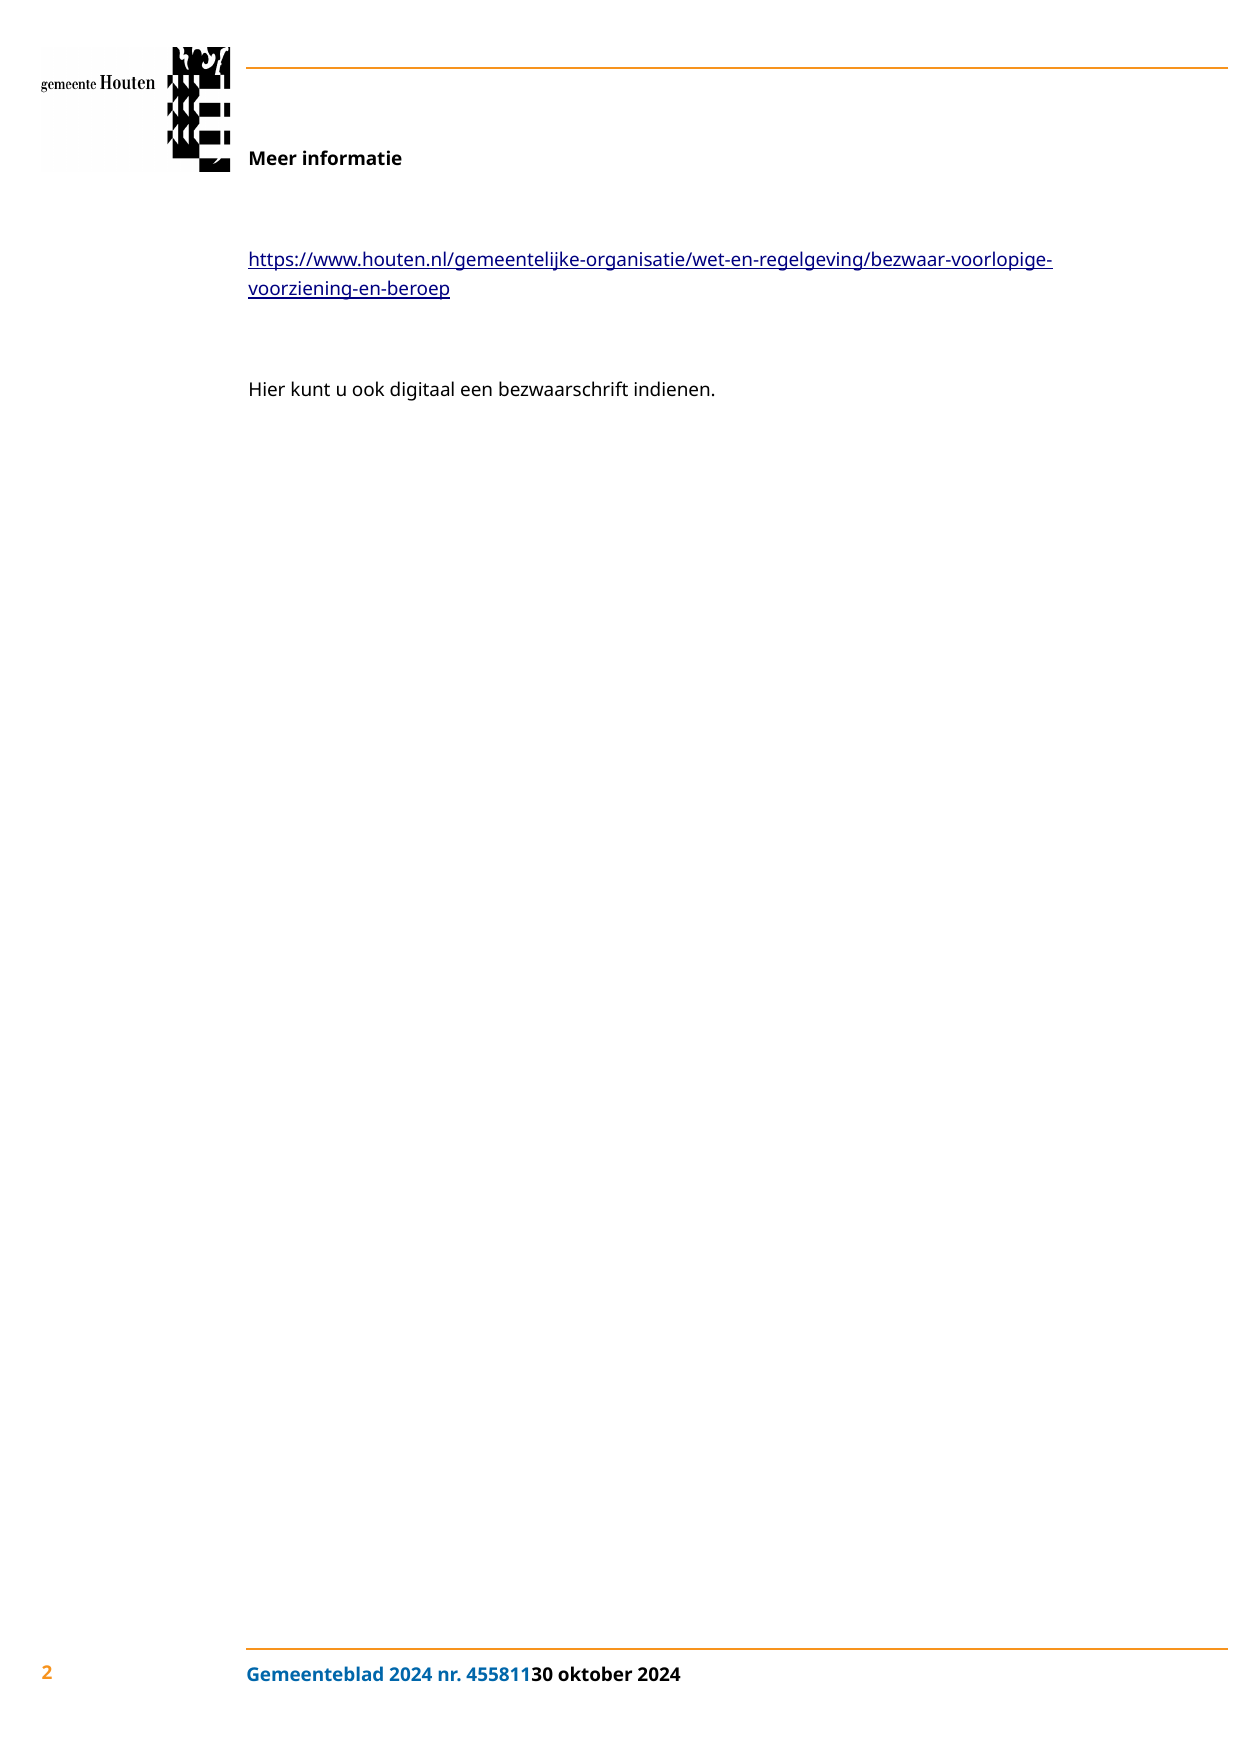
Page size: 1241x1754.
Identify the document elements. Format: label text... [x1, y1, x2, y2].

text Meer informatie [248, 145, 1152, 171]
picture [41, 47, 231, 172]
text Hier kunt u ook digitaal een bezwaarschrift indienen. [248, 376, 1152, 402]
text https://www.houten.nl/gemeentelijke-organisatie/wet-en-regelgeving/bezwaar-voorlopige-voorziening-en-beroep [248, 246, 1152, 301]
